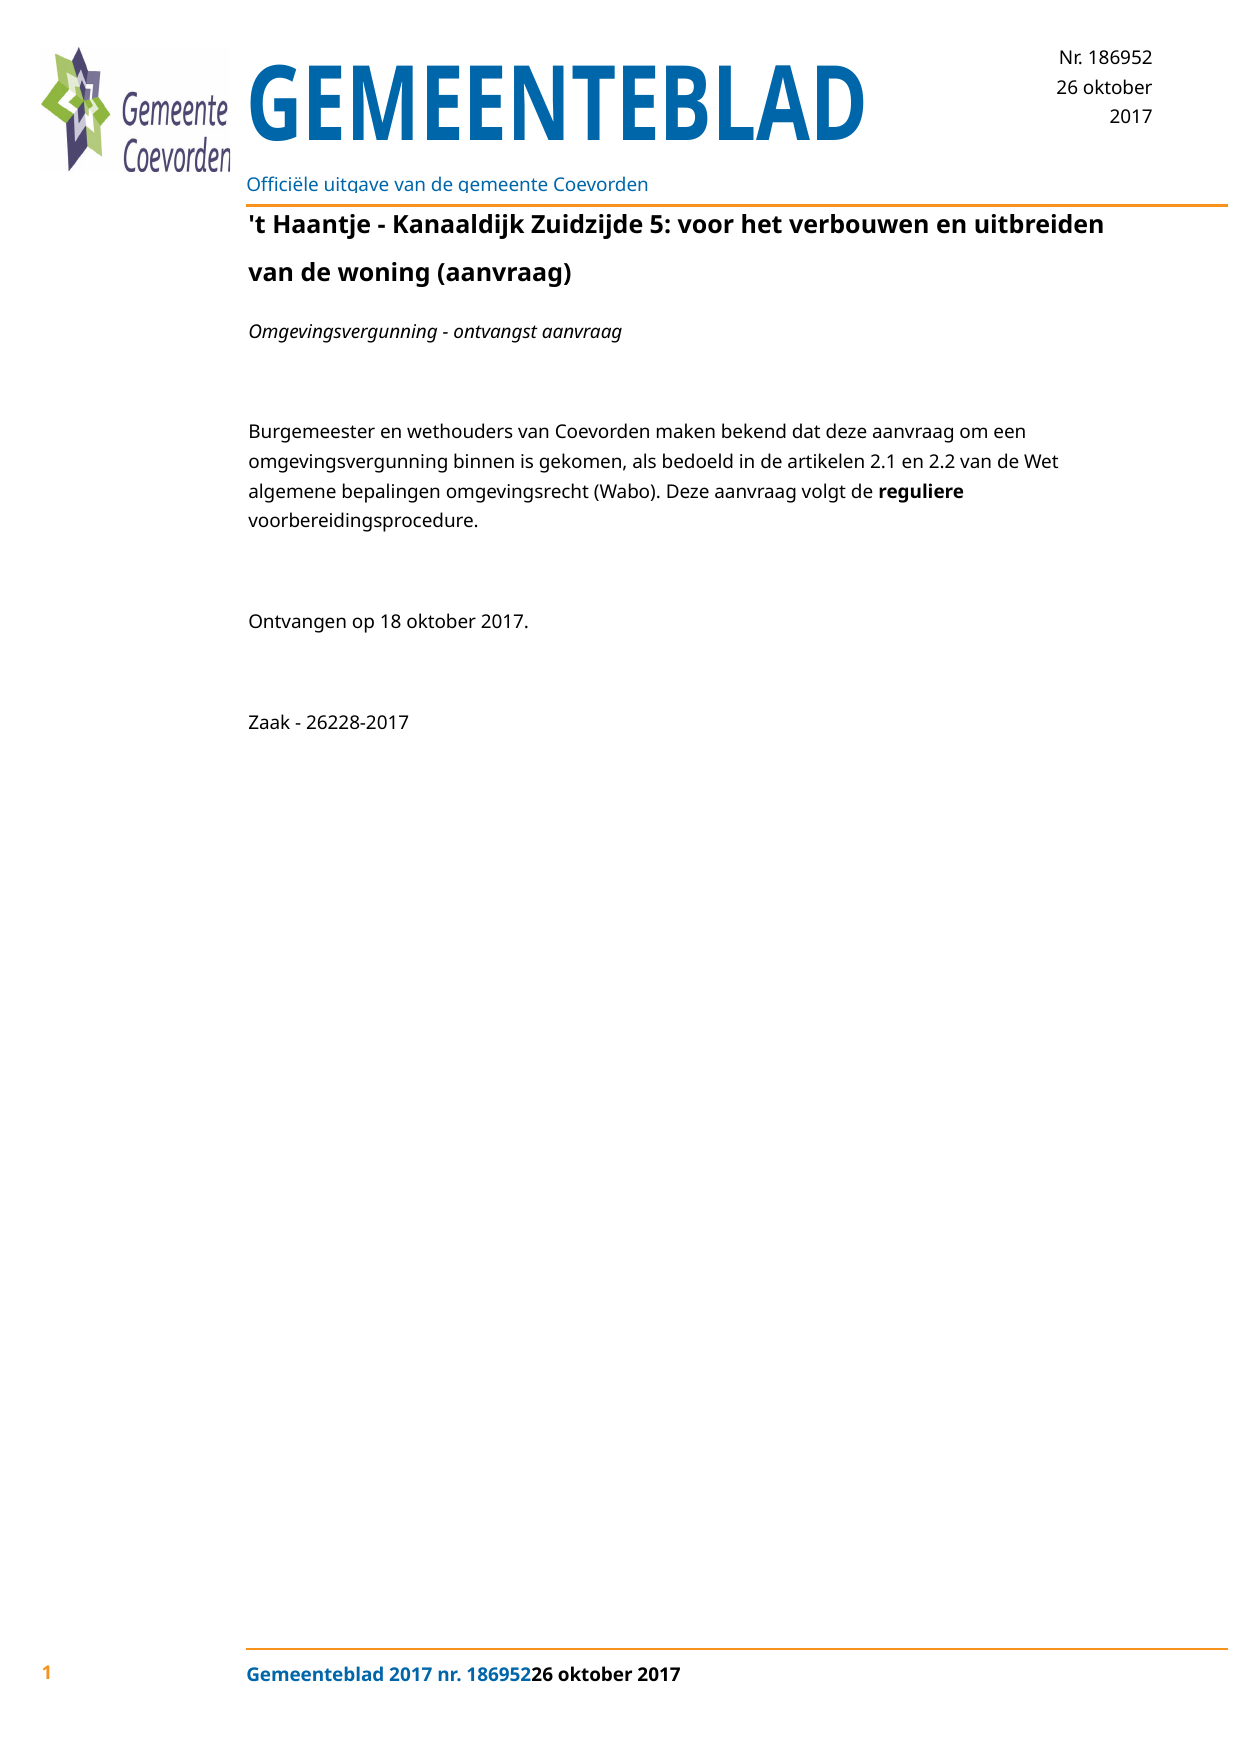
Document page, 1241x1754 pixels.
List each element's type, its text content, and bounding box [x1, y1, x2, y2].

picture [41, 47, 231, 172]
text Burgemeester en wethouders van Coevorden maken bekend dat deze aanvraag om een omgevingsvergunning binnen is gekomen, als bedoeld in de artikelen 2.1 en 2.2 van de Wet algemene bepalingen omgevingsrecht (Wabo). Deze aanvraag volgt de reguliere voorbereidingsprocedure. [248, 419, 1152, 533]
text Omgevingsvergunning - ontvangst aanvraag [248, 318, 1152, 344]
text 't Haantje - Kanaaldijk Zuidzijde 5: voor het verbouwen en uitbreiden van de woning (aanvraag) [248, 207, 1152, 288]
text Ontvangen op 18 oktober 2017. [248, 608, 1152, 634]
text Zaak - 26228-2017 [248, 709, 1152, 735]
